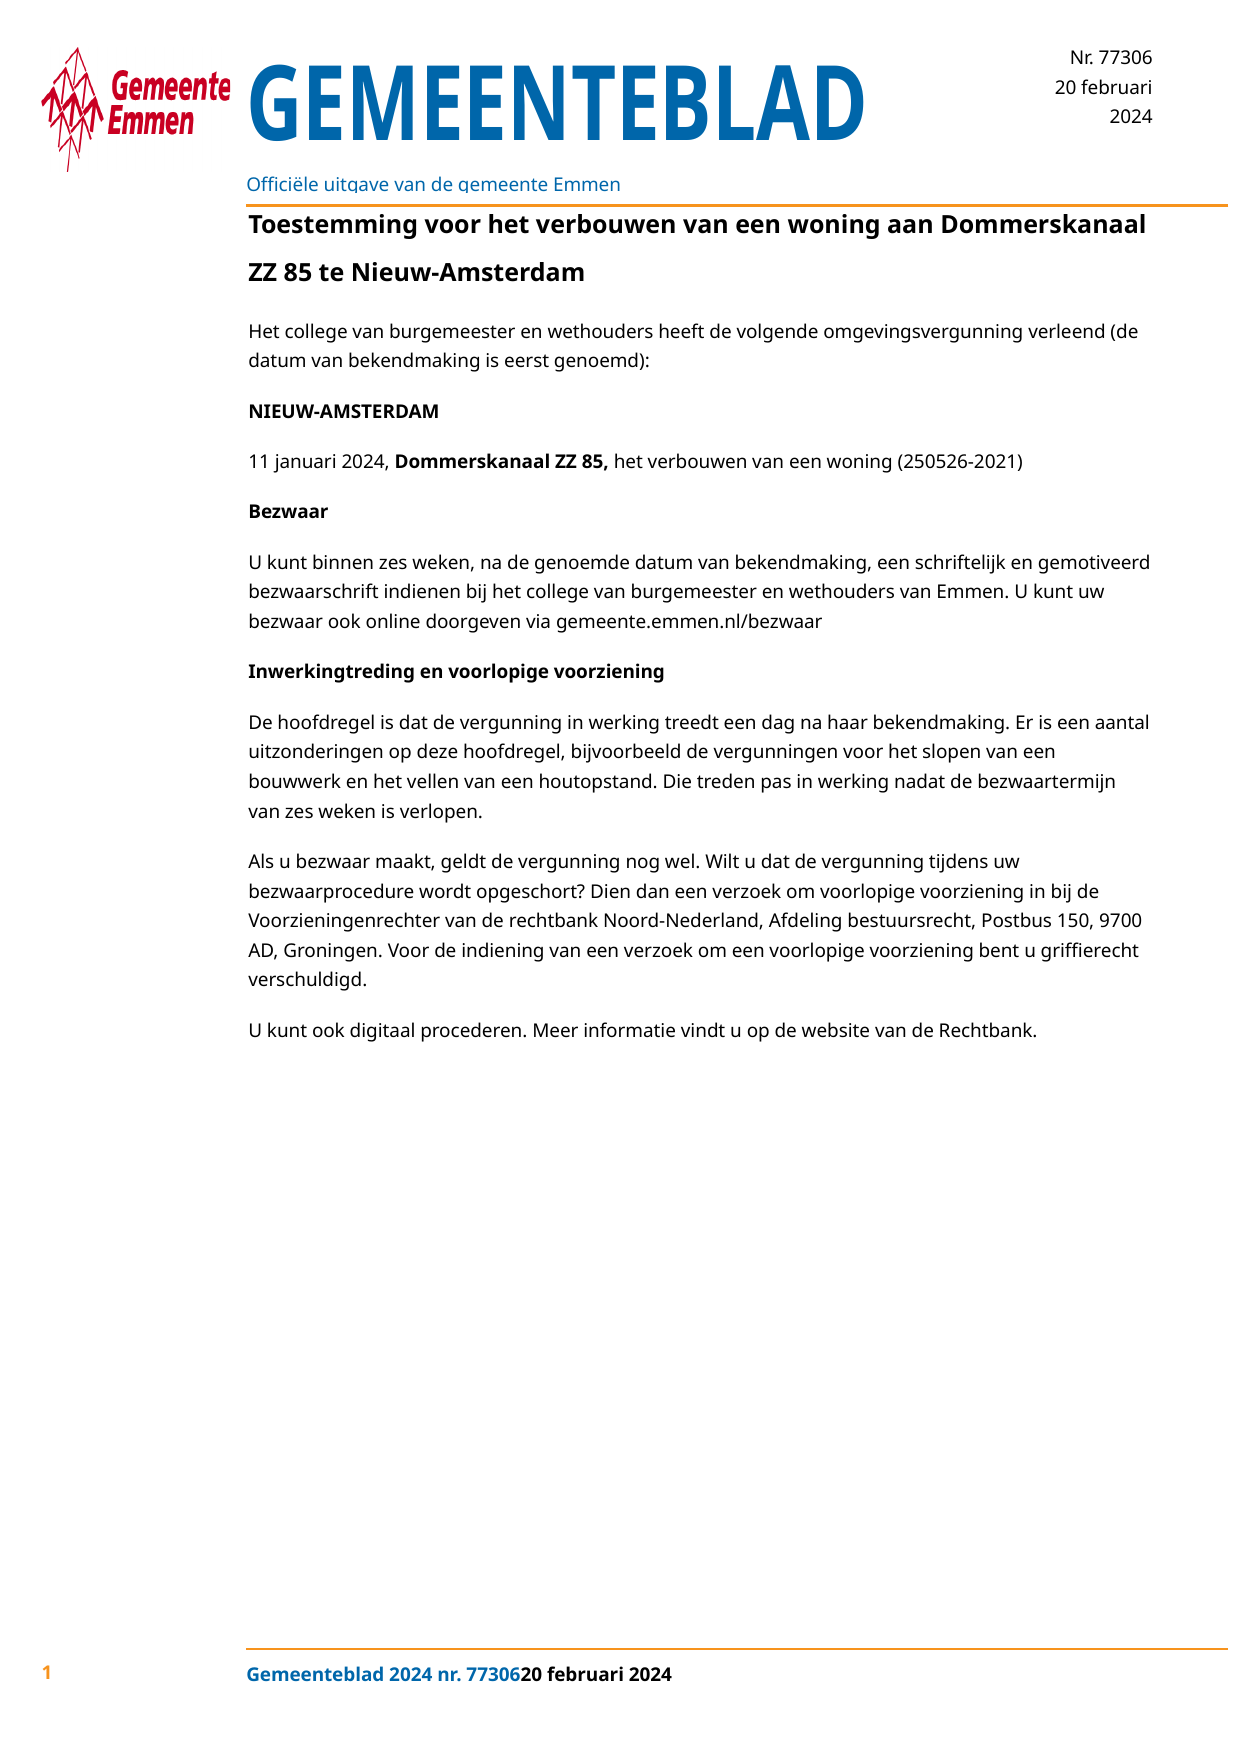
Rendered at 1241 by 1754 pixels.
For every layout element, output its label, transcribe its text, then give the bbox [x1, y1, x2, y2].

text Inwerkingtreding en voorlopige voorziening [248, 659, 1152, 684]
picture [41, 47, 231, 172]
text De hoofdregel is dat de vergunning in werking treedt een dag na haar bekendmaking. Er is een aantal uitzonderingen op deze hoofdregel, bijvoorbeeld de vergunningen voor het slopen van een bouwwerk en het vellen van een houtopstand. Die treden pas in werking nadat de bezwaartermijn van zes weken is verlopen. [248, 709, 1152, 824]
text NIEUW-AMSTERDAM [248, 398, 1152, 424]
text Bezwaar [248, 499, 1152, 524]
text Als u bezwaar maakt, geldt de vergunning nog wel. Wilt u dat de vergunning tijdens uw bezwaarprocedure wordt opgeschort? Dien dan een verzoek om voorlopige voorziening in bij de Voorzieningenrechter van de rechtbank Noord-Nederland, Afdeling bestuursrecht, Postbus 150, 9700 AD, Groningen. Voor de indiening van een verzoek om een voorlopige voorziening bent u griffierecht verschuldigd. [248, 848, 1152, 992]
text U kunt ook digitaal procederen. Meer informatie vindt u op de website van de Rechtbank. [248, 1017, 1152, 1043]
text Het college van burgemeester en wethouders heeft de volgende omgevingsvergunning verleend (de datum van bekendmaking is eerst genoemd): [248, 318, 1152, 373]
text 11 januari 2024, Dommerskanaal ZZ 85, het verbouwen van een woning (250526-2021) [248, 448, 1152, 474]
text U kunt binnen zes weken, na de genoemde datum van bekendmaking, een schriftelijk en gemotiveerd bezwaarschrift indienen bij het college van burgemeester en wethouders van Emmen. U kunt uw bezwaar ook online doorgeven via gemeente.emmen.nl/bezwaar [248, 549, 1152, 634]
text Toestemming voor het verbouwen van een woning aan Dommerskanaal ZZ 85 te Nieuw-Amsterdam [248, 207, 1152, 288]
